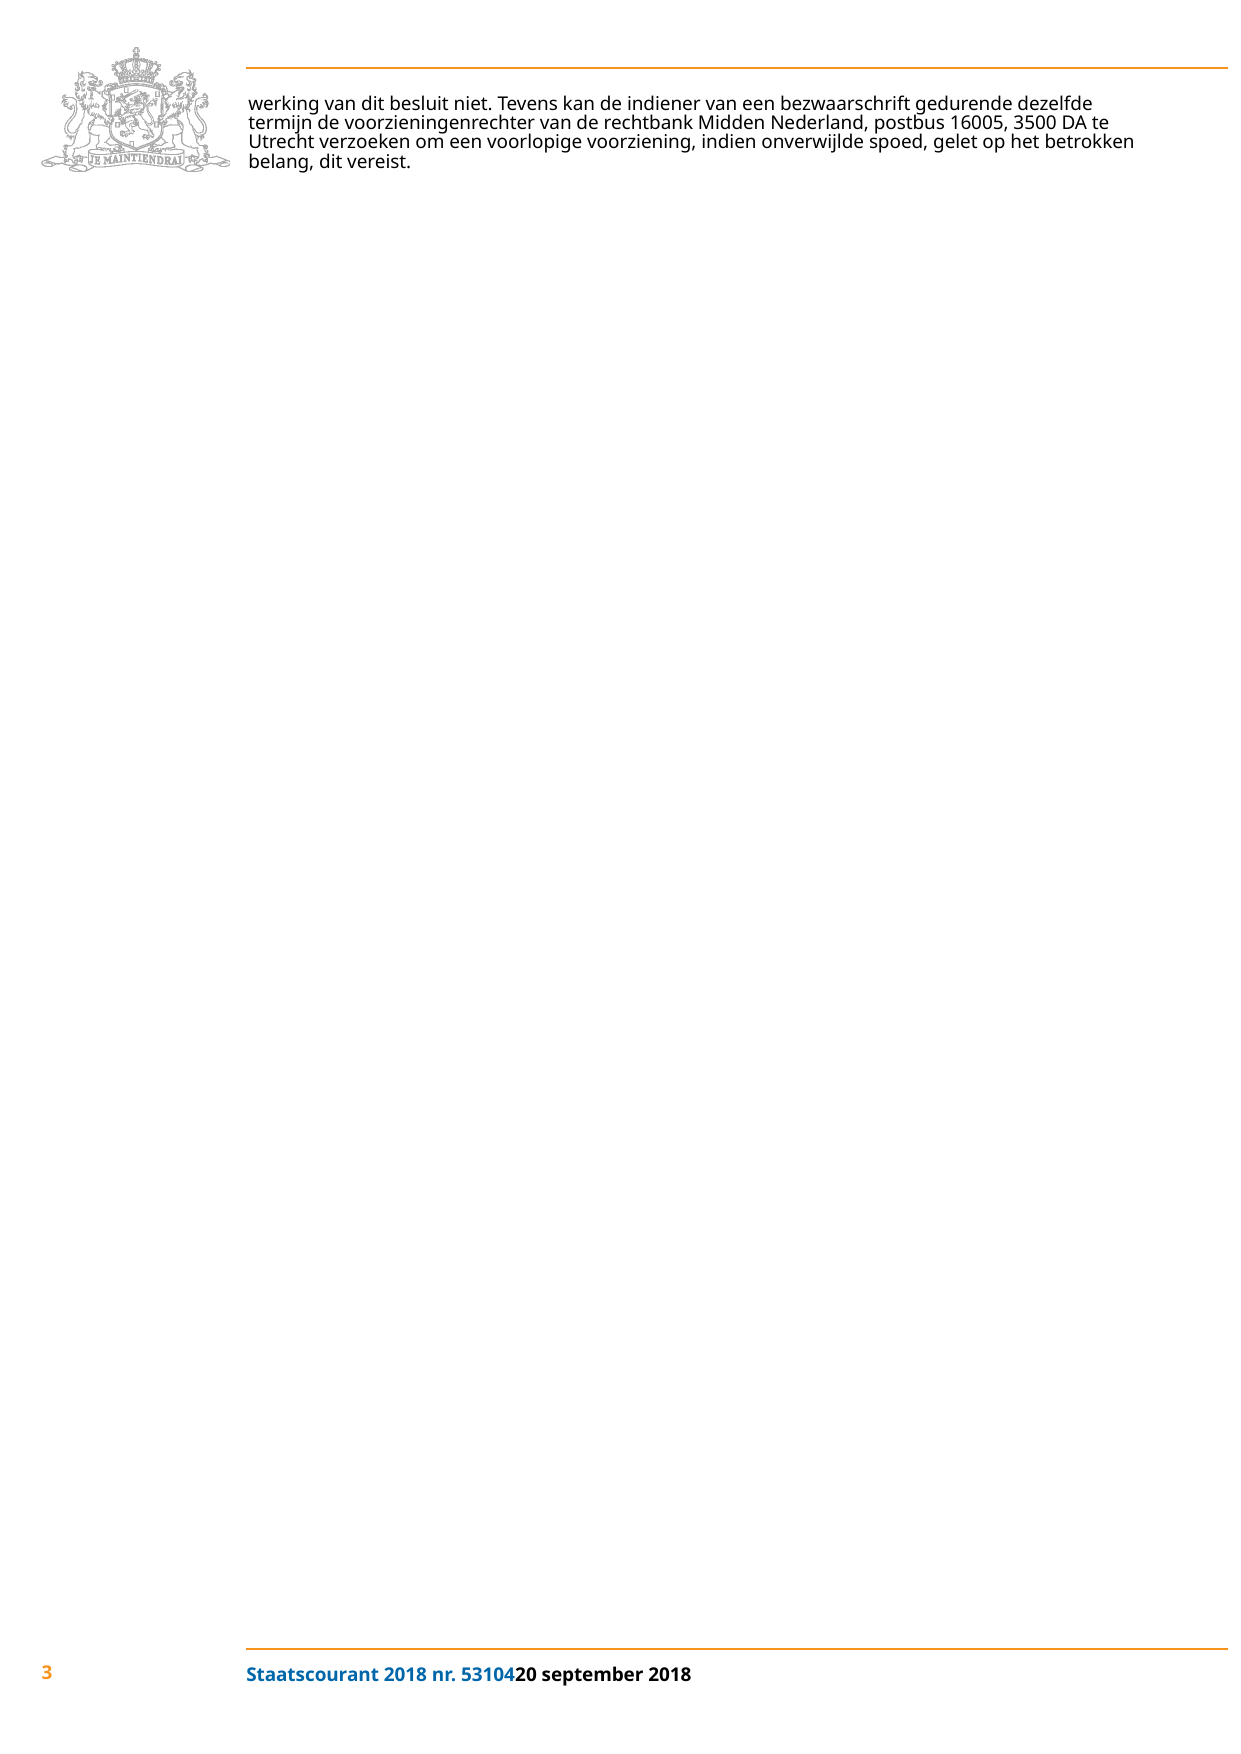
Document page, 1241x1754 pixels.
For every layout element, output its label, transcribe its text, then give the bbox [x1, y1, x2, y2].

picture [41, 47, 231, 172]
text werking van dit besluit niet. Tevens kan de indiener van een bezwaarschrift gedurende dezelfde termijn de voorzieningenrechter van de rechtbank Midden Nederland, postbus 16005, 3500 DA te Utrecht verzoeken om een voorlopige voorziening, indien onverwijlde spoed, gelet op het betrokken belang, dit vereist. [248, 95, 1152, 172]
